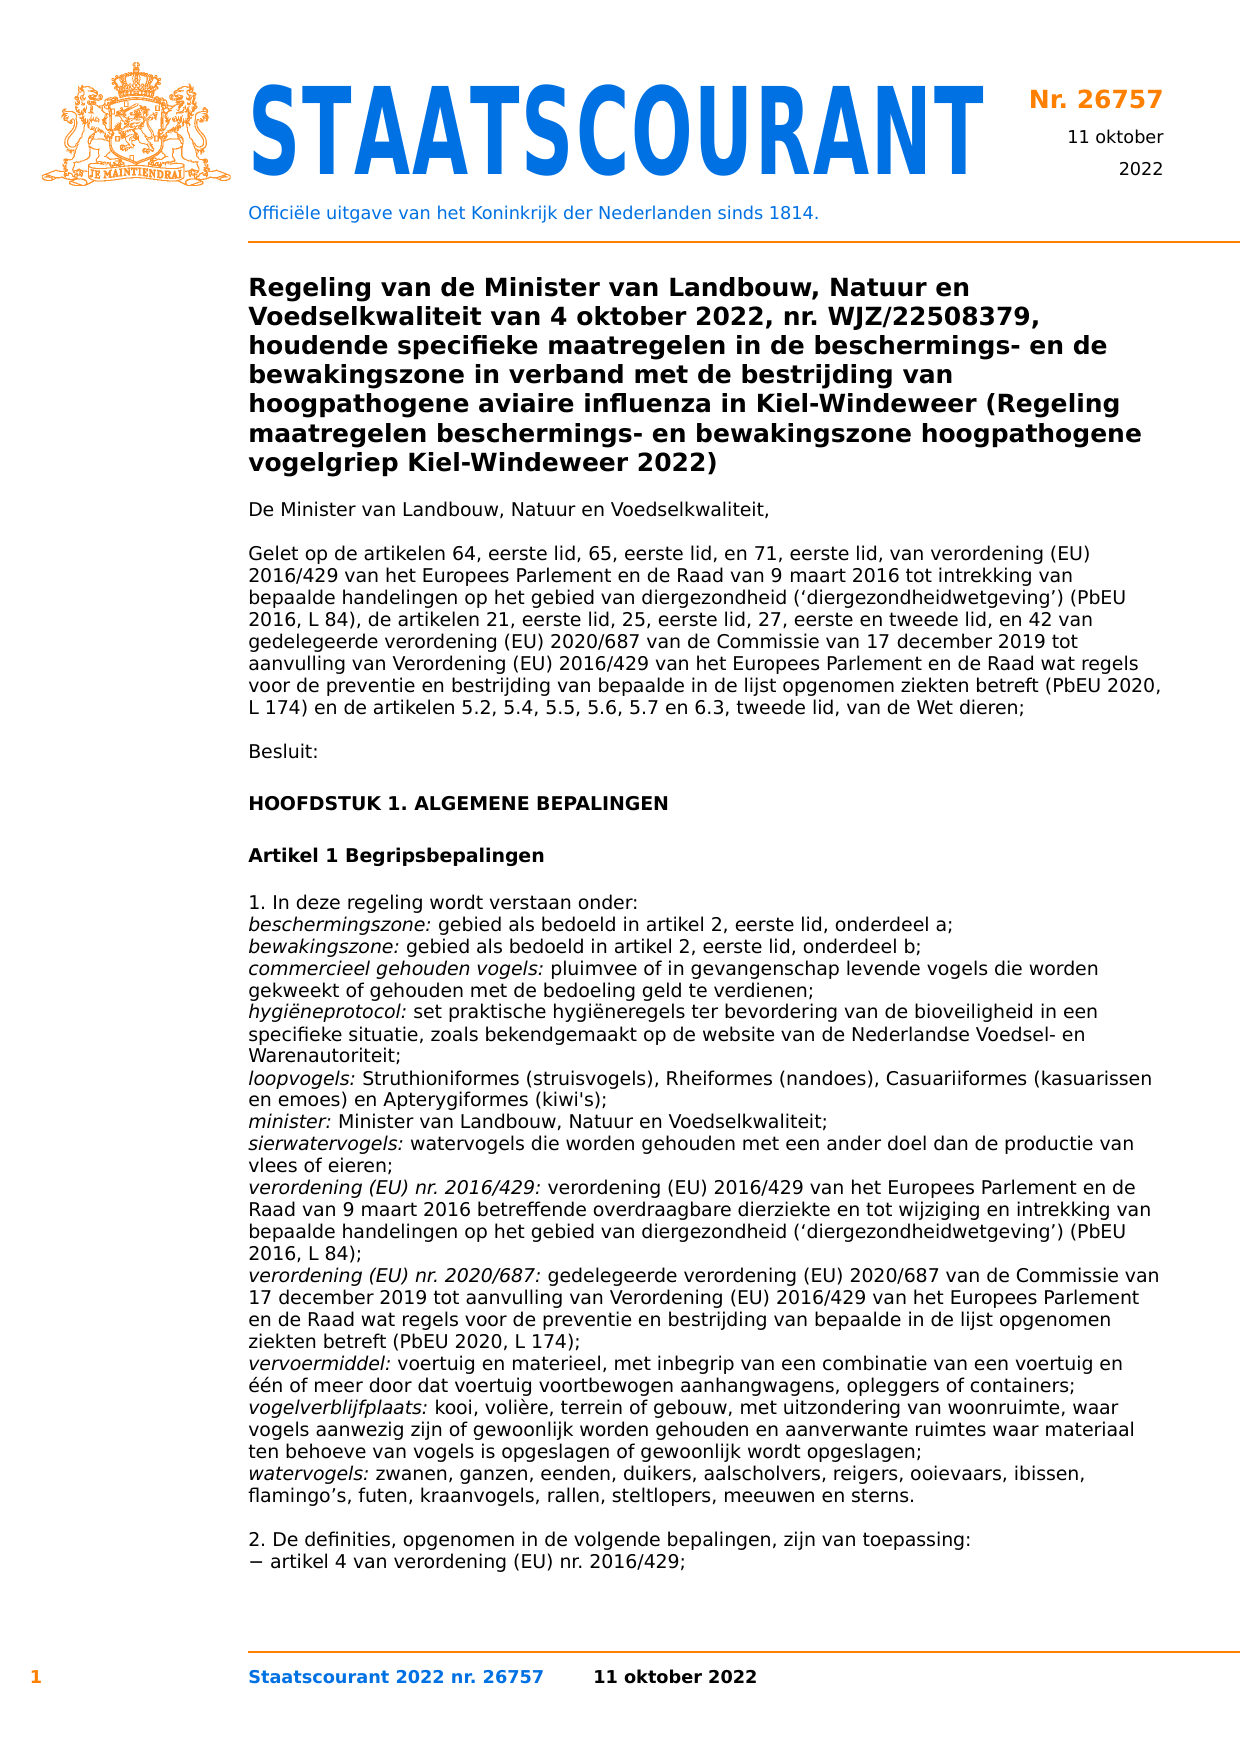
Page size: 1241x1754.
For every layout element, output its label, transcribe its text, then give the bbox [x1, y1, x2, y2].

table_header STAATSCOURANT [248, 62, 998, 203]
text vervoermiddel: voertuig en materieel, met inbegrip van een combinatie van een voertuig en één of meer door dat voertuig voortbewogen aanhangwagens, opleggers of containers; [248, 1353, 1163, 1397]
text sierwatervogels: watervogels die worden gehouden met een ander doel dan de productie van vlees of eieren; [248, 1133, 1163, 1177]
text De Minister van Landbouw, Natuur en Voedselkwaliteit, [248, 499, 1163, 521]
text bewakingszone: gebied als bedoeld in artikel 2, eerste lid, onderdeel b; [248, 936, 1163, 957]
text Besluit: [248, 741, 1163, 763]
text − artikel 4 van verordening (EU) nr. 2016/429; [248, 1551, 1163, 1573]
text vogelverblijfplaats: kooi, volière, terrein of gebouw, met uitzondering van woonruimte, waar vogels aanwezig zijn of gewoonlijk worden gehouden en aanverwante ruimtes waar materiaal ten behoeve van vogels is opgeslagen of gewoonlijk wordt opgeslagen; [248, 1397, 1163, 1463]
text minister: Minister van Landbouw, Natuur en Voedselkwaliteit; [248, 1111, 1163, 1133]
text beschermingszone: gebied als bedoeld in artikel 2, eerste lid, onderdeel a; [248, 913, 1163, 936]
text verordening (EU) nr. 2016/429: verordening (EU) 2016/429 van het Europees Parlement en de Raad van 9 maart 2016 betreffende overdraagbare dierziekte en tot wijziging en intrekking van bepaalde handelingen op het gebied van diergezondheid (‘diergezondheidwetgeving’) (PbEU 2016, L 84); [248, 1177, 1163, 1265]
table_cell Officiële uitgave van het Koninkrijk der Nederlanden sinds 1814. [248, 203, 1240, 241]
table_header Nr. 26757 [998, 62, 1240, 121]
text verordening (EU) nr. 2020/687: gedelegeerde verordening (EU) 2020/687 van de Commissie van 17 december 2019 tot aanvulling van Verordening (EU) 2016/429 van het Europees Parlement en de Raad wat regels voor de preventie en bestrijding van bepaalde in de lijst opgenomen ziekten betreft (PbEU 2020, L 174); [248, 1265, 1163, 1353]
text 2. De definities, opgenomen in de volgende bepalingen, zijn van toepassing: [248, 1529, 1163, 1551]
subtitle HOOFDSTUK 1. ALGEMENE BEPALINGEN [248, 793, 1163, 814]
text Gelet op de artikelen 64, eerste lid, 65, eerste lid, en 71, eerste lid, van verordening (EU) 2016/429 van het Europees Parlement en de Raad van 9 maart 2016 tot intrekking van bepaalde handelingen op het gebied van diergezondheid (‘diergezondheidwetgeving’) (PbEU 2016, L 84), de artikelen 21, eerste lid, 25, eerste lid, 27, eerste en tweede lid, en 42 van gedelegeerde verordening (EU) 2020/687 van de Commissie van 17 december 2019 tot aanvulling van Verordening (EU) 2016/429 van het Europees Parlement en de Raad wat regels voor de preventie en bestrijding van bepaalde in de lijst opgenomen ziekten betreft (PbEU 2020, L 174) en de artikelen 5.2, 5.4, 5.5, 5.6, 5.7 en 6.3, tweede lid, van de Wet dieren; [248, 543, 1163, 719]
picture [41, 62, 231, 186]
table_header [25, 62, 248, 241]
text commercieel gehouden vogels: pluimvee of in gevangenschap levende vogels die worden gekweekt of gehouden met de bedoeling geld te verdienen; [248, 957, 1163, 1001]
text 1. In deze regeling wordt verstaan onder: [248, 892, 1163, 913]
text hygiëneprotocol: set praktische hygiëneregels ter bevordering van de bioveiligheid in een specifieke situatie, zoals bekendgemaakt op de website van de Nederlandse Voedsel- en Warenautoriteit; [248, 1001, 1163, 1067]
subtitle Artikel 1 Begripsbepalingen [248, 844, 1163, 867]
text loopvogels: Struthioniformes (struisvogels), Rheiformes (nandoes), Casuariiformes (kasuarissen en emoes) en Apterygiformes (kiwi's); [248, 1067, 1163, 1111]
text watervogels: zwanen, ganzen, eenden, duikers, aalscholvers, reigers, ooievaars, ibissen, flamingo’s, futen, kraanvogels, rallen, steltlopers, meeuwen en sterns. [248, 1463, 1163, 1507]
subtitle Regeling van de Minister van Landbouw, Natuur en Voedselkwaliteit van 4 oktober 2022, nr. WJZ/22508379, houdende specifieke maatregelen in de beschermings- en de bewakingszone in verband met de bestrijding van hoogpathogene aviaire influenza in Kiel-Windeweer (Regeling maatregelen beschermings- en bewakingszone hoogpathogene vogelgriep Kiel-Windeweer 2022) [248, 273, 1163, 477]
table_cell 11 oktober [998, 121, 1240, 153]
table_cell 2022 [998, 153, 1240, 203]
